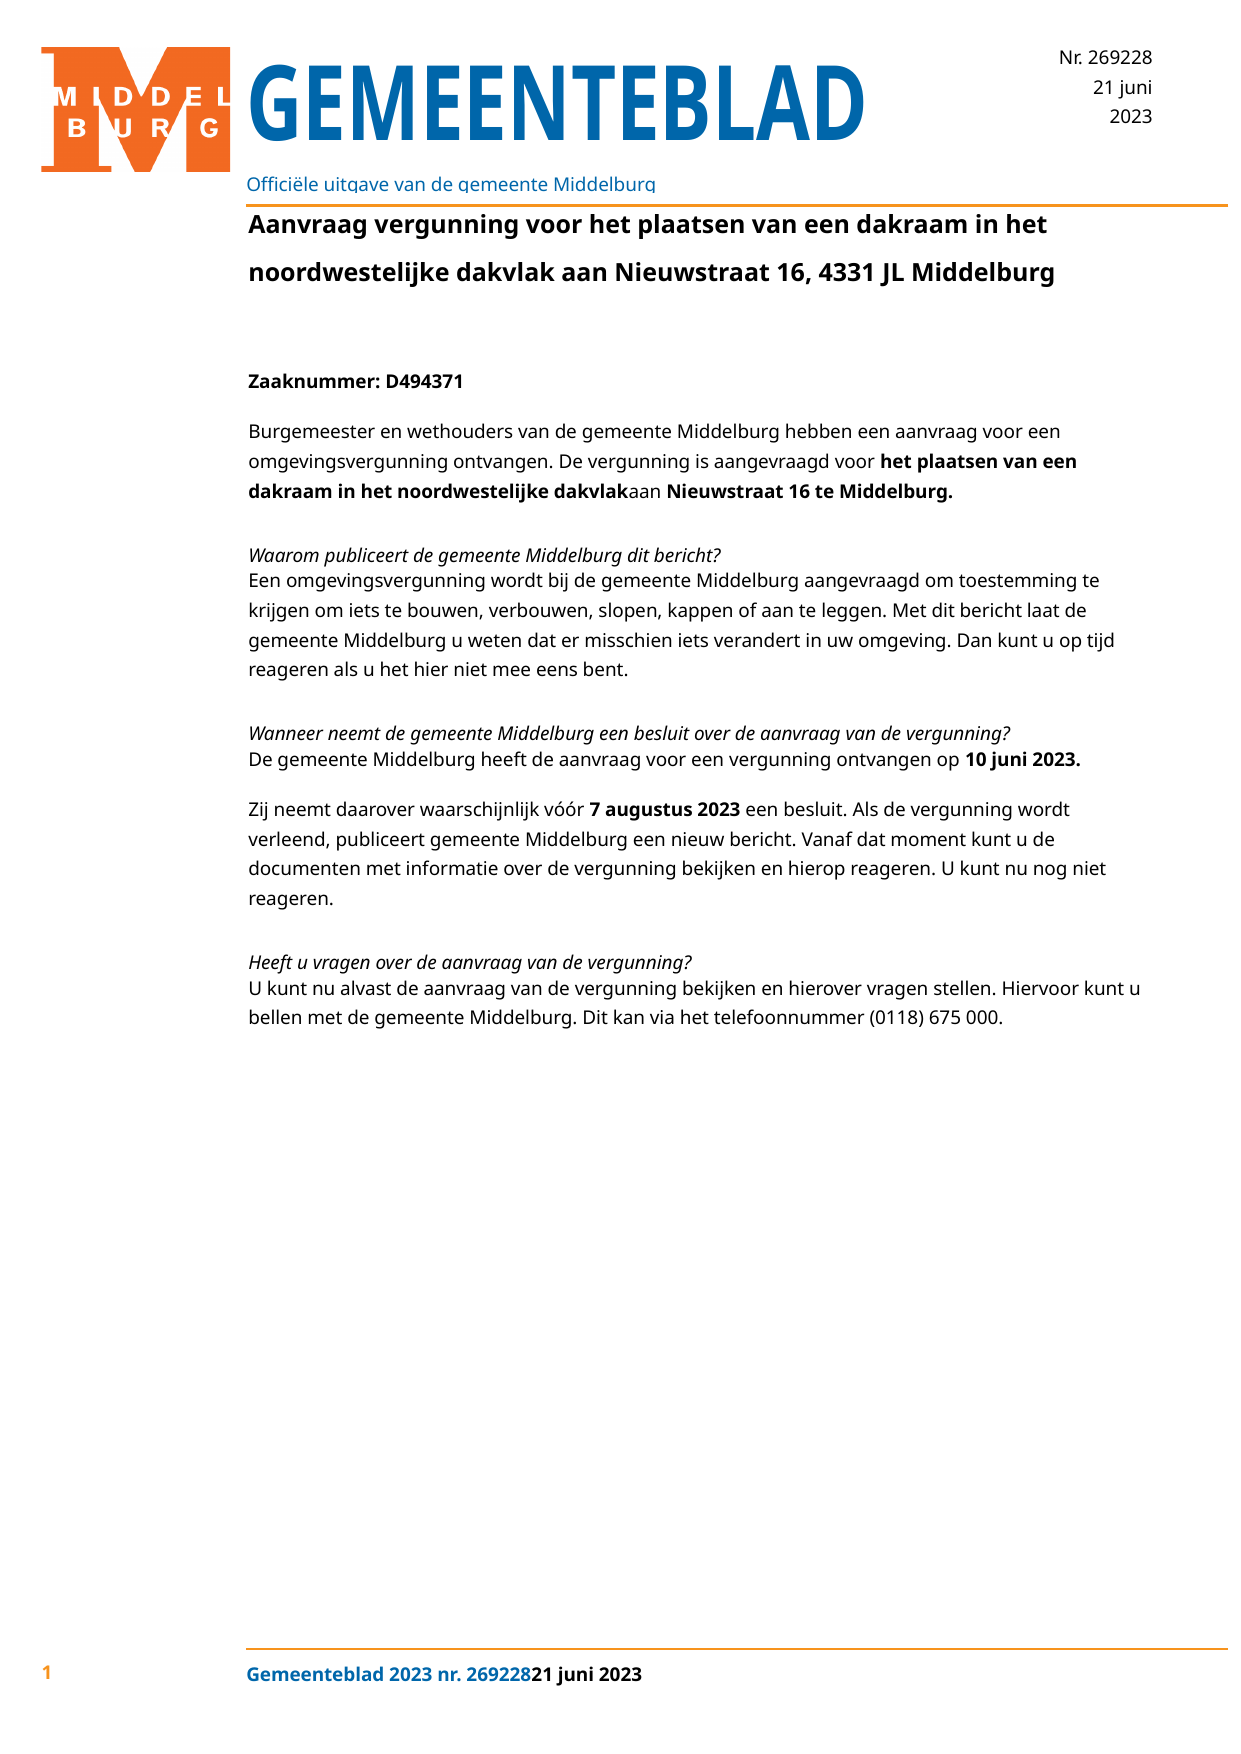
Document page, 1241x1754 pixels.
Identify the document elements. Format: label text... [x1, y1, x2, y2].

text Aanvraag vergunning voor het plaatsen van een dakraam in het noordwestelijke dakvlak aan Nieuwstraat 16, 4331 JL Middelburg [248, 207, 1152, 288]
text De gemeente Middelburg heeft de aanvraag voor een vergunning ontvangen op 10 juni 2023. [248, 746, 1152, 772]
text Burgemeester en wethouders van de gemeente Middelburg hebben een aanvraag voor een omgevingsvergunning ontvangen. De vergunning is aangevraagd voor het plaatsen van een dakraam in het noordwestelijke dakvlakaan Nieuwstraat 16 te Middelburg. [248, 419, 1152, 504]
text Wanneer neemt de gemeente Middelburg een besluit over de aanvraag van de vergunning? [248, 720, 1152, 746]
text Waarom publiceert de gemeente Middelburg dit bericht? [248, 542, 1152, 568]
text Zij neemt daarover waarschijnlijk vóór 7 augustus 2023 een besluit. Als de vergunning wordt verleend, publiceert gemeente Middelburg een nieuw bericht. Vanaf dat moment kunt u de documenten met informatie over de vergunning bekijken en hierop reageren. U kunt nu nog niet reageren. [248, 796, 1152, 911]
text Zaaknummer: D494371 [248, 368, 1152, 394]
text U kunt nu alvast de aanvraag van de vergunning bekijken en hierover vragen stellen. Hiervoor kunt u bellen met de gemeente Middelburg. Dit kan via het telefoonnummer (0118) 675 000. [248, 975, 1152, 1030]
text Heeft u vragen over de aanvraag van de vergunning? [248, 949, 1152, 975]
text Een omgevingsvergunning wordt bij de gemeente Middelburg aangevraagd om toestemming te krijgen om iets te bouwen, verbouwen, slopen, kappen of aan te leggen. Met dit bericht laat de gemeente Middelburg u weten dat er misschien iets verandert in uw omgeving. Dan kunt u op tijd reageren als u het hier niet mee eens bent. [248, 568, 1152, 682]
picture [41, 47, 231, 172]
